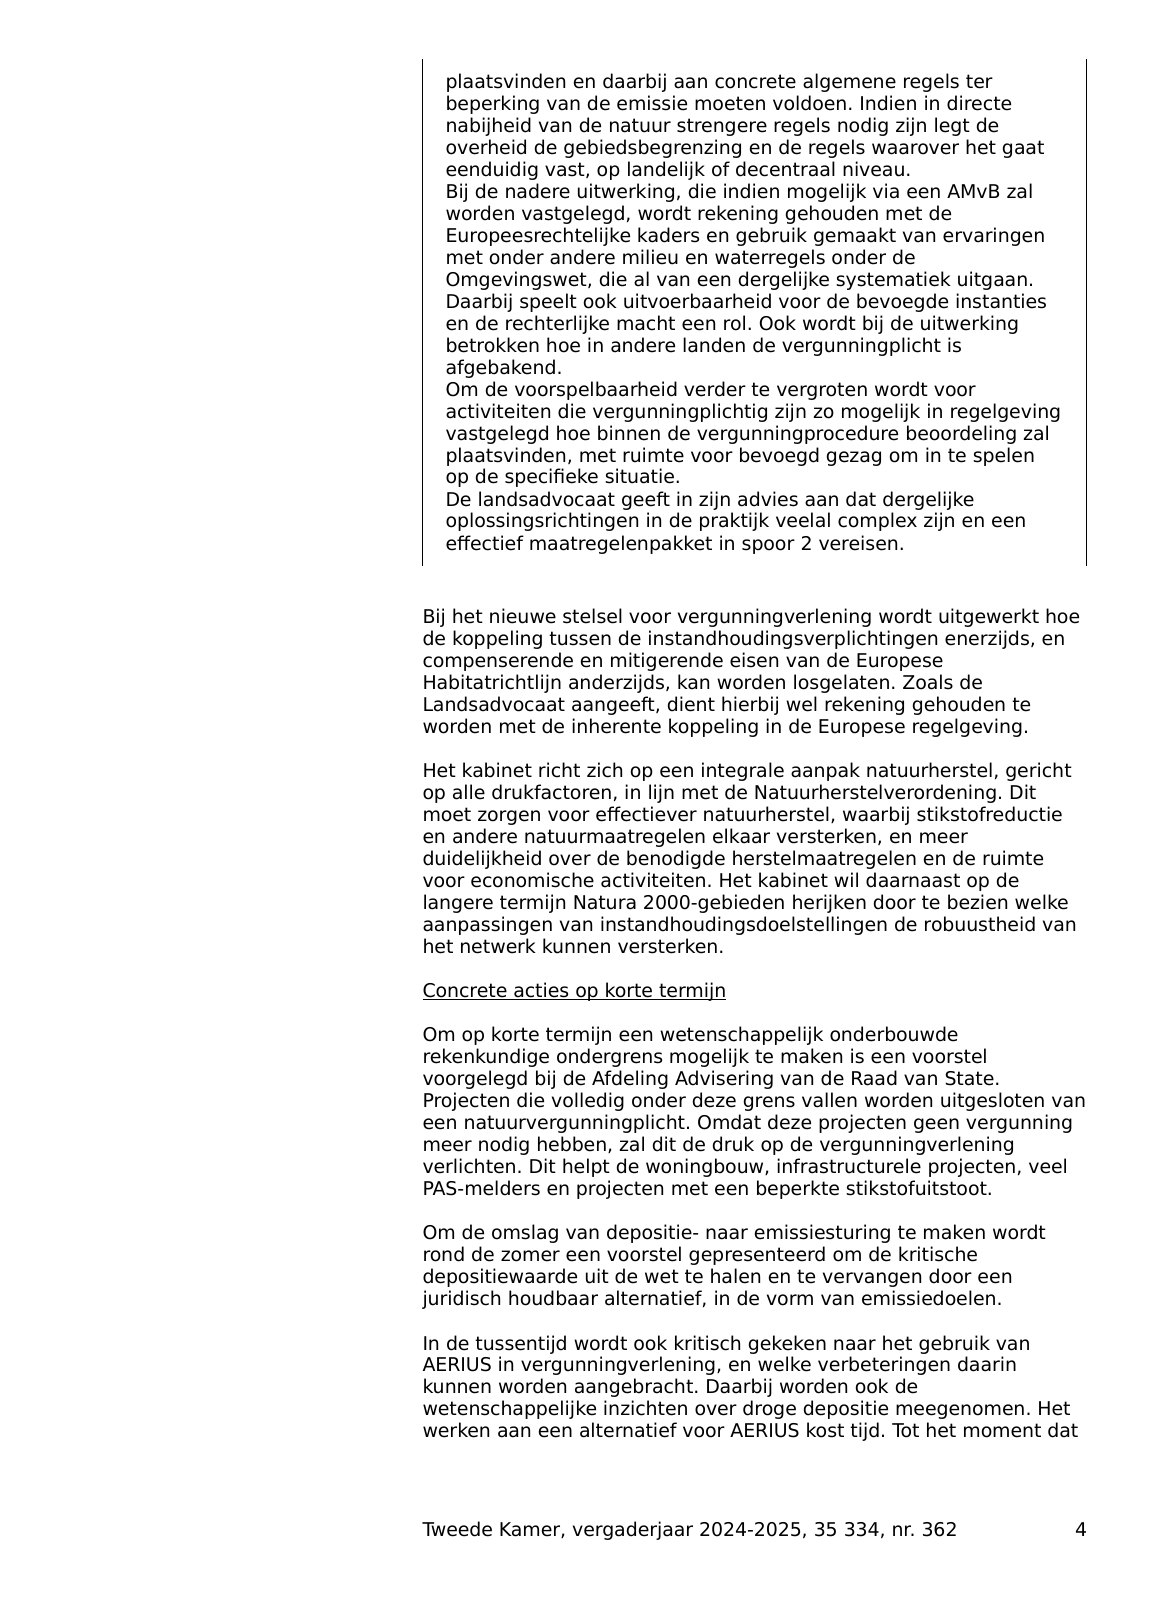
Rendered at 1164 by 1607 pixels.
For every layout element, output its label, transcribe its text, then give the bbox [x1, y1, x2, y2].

text Om op korte termijn een wetenschappelijk onderbouwde rekenkundige ondergrens mogelijk te maken is een voorstel voorgelegd bij de Afdeling Advisering van de Raad van State. Projecten die volledig onder deze grens vallen worden uitgesloten van een natuurvergunningplicht. Omdat deze projecten geen vergunning meer nodig hebben, zal dit de druk op de vergunningverlening verlichten. Dit helpt de woningbouw, infrastructurele projecten, veel PAS-melders en projecten met een beperkte stikstofuitstoot. [422, 1024, 1087, 1200]
text Om de omslag van depositie- naar emissiesturing te maken wordt rond de zomer een voorstel gepresenteerd om de kritische depositiewaarde uit de wet te halen en te vervangen door een juridisch houdbaar alternatief, in de vorm van emissiedoelen. [422, 1222, 1087, 1310]
text Bij het nieuwe stelsel voor vergunningverlening wordt uitgewerkt hoe de koppeling tussen de instandhoudingsverplichtingen enerzijds, en compenserende en mitigerende eisen van de Europese Habitatrichtlijn anderzijds, kan worden losgelaten. Zoals de Landsadvocaat aangeeft, dient hierbij wel rekening gehouden te worden met de inherente koppeling in de Europese regelgeving. [422, 606, 1087, 738]
subtitle Concrete acties op korte termijn [422, 980, 1087, 1002]
text In de tussentijd wordt ook kritisch gekeken naar het gebruik van AERIUS in vergunningverlening, en welke verbeteringen daarin kunnen worden aangebracht. Daarbij worden ook de wetenschappelijke inzichten over droge depositie meegenomen. Het werken aan een alternatief voor AERIUS kost tijd. Tot het moment dat [422, 1332, 1087, 1442]
table_header plaatsvinden en daarbij aan concrete algemene regels ter beperking van de emissie moeten voldoen. Indien in directe nabijheid van de natuur strengere regels nodig zijn legt de overheid de gebiedsbegrenzing en de regels waarover het gaat eenduidig vast, op landelijk of decentraal niveau. Bij de nadere uitwerking, die indien mogelijk via een AMvB zal worden vastgelegd, wordt rekening gehouden met de Europeesrechtelijke kaders en gebruik gemaakt van ervaringen met onder andere milieu en waterregels onder de Omgevingswet, die al van een dergelijke systematiek uitgaan. Daarbij speelt ook uitvoerbaarheid voor de bevoegde instanties en de rechterlijke macht een rol. Ook wordt bij de uitwerking betrokken hoe in andere landen de vergunningplicht is afgebakend. Om de voorspelbaarheid verder te vergroten wordt voor activiteiten die vergunningplichtig zijn zo mogelijk in regelgeving vastgelegd hoe binnen de vergunningprocedure beoordeling zal plaatsvinden, met ruimte voor bevoegd gezag om in te spelen op de specifieke situatie. De landsadvocaat geeft in zijn advies aan dat dergelijke oplossingsrichtingen in de praktijk veelal complex zijn en een effectief maatregelenpakket in spoor 2 vereisen. [423, 59, 1086, 566]
text Het kabinet richt zich op een integrale aanpak natuurherstel, gericht op alle drukfactoren, in lijn met de Natuurherstelverordening. Dit moet zorgen voor effectiever natuurherstel, waarbij stikstofreductie en andere natuurmaatregelen elkaar versterken, en meer duidelijkheid over de benodigde herstelmaatregelen en de ruimte voor economische activiteiten. Het kabinet wil daarnaast op de langere termijn Natura 2000-gebieden herijken door te bezien welke aanpassingen van instandhoudingsdoelstellingen de robuustheid van het netwerk kunnen versterken. [422, 760, 1087, 958]
